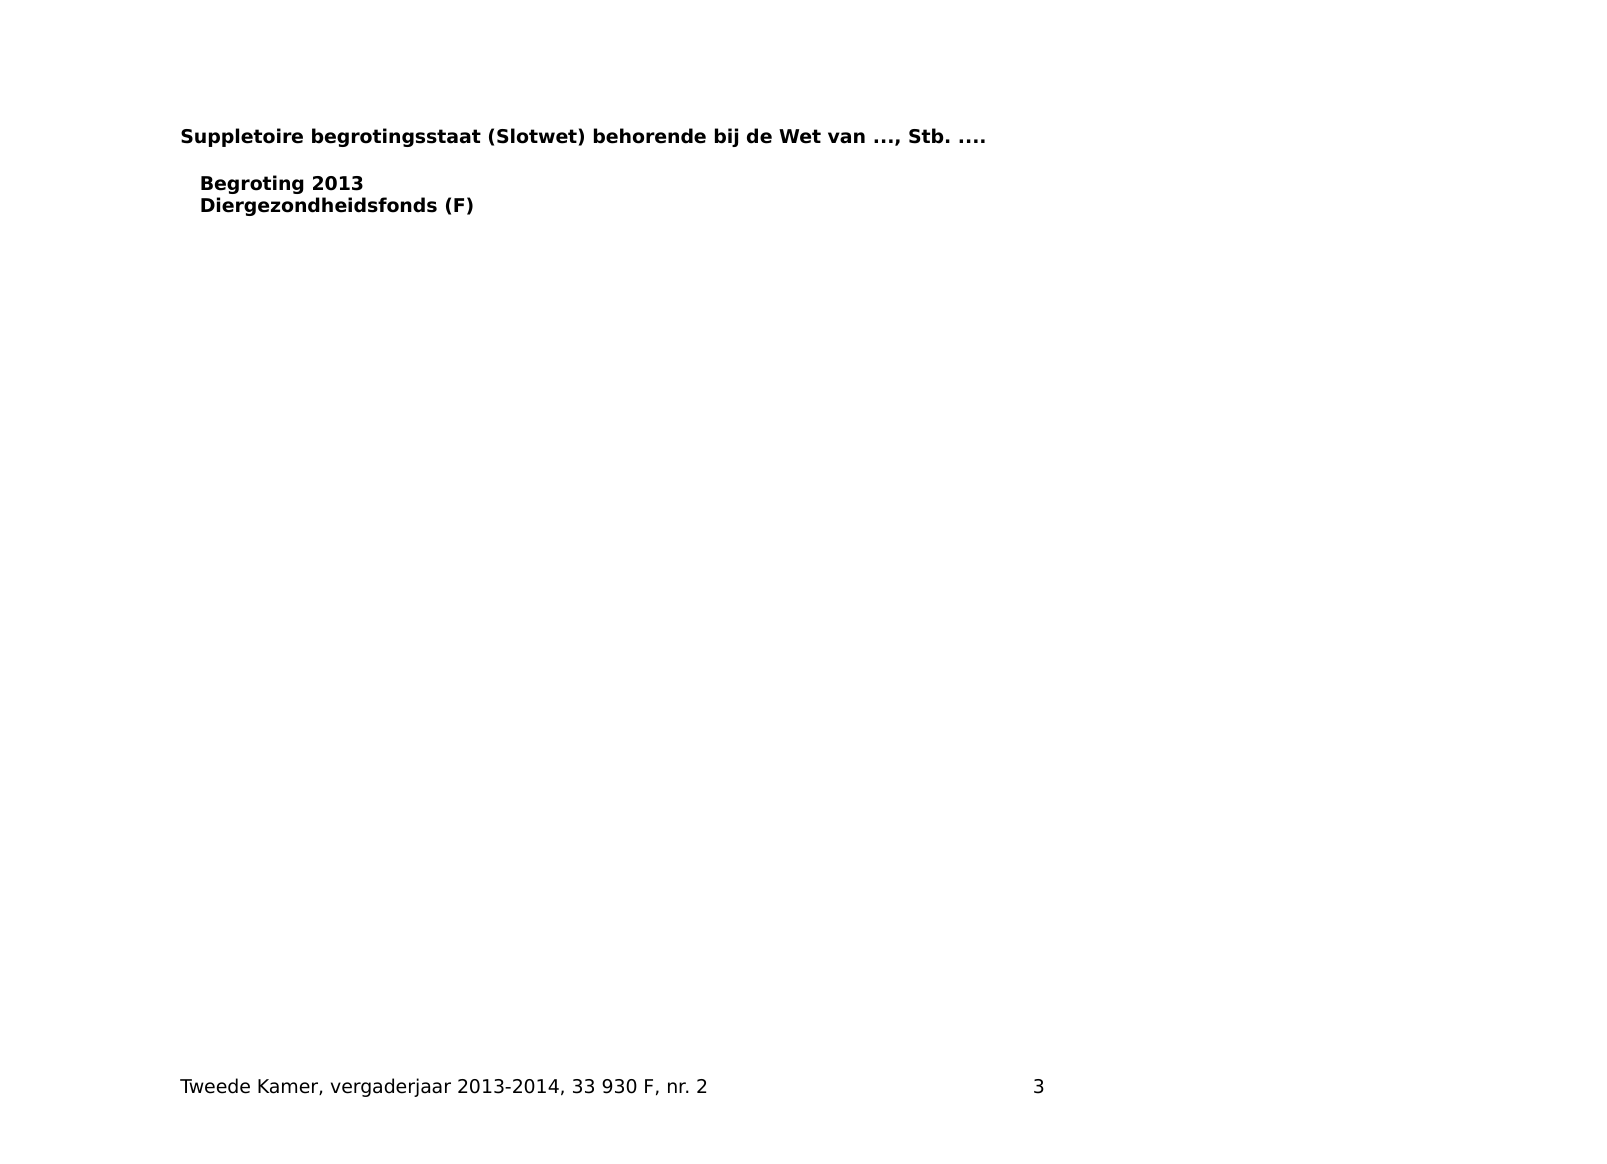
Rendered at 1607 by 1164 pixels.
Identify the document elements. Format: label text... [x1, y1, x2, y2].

text Begroting 2013 [180, 173, 1529, 194]
subtitle Suppletoire begrotingsstaat (Slotwet) behorende bij de Wet van ..., Stb. .... [180, 126, 1529, 148]
text Diergezondheidsfonds (F) [180, 194, 1529, 217]
